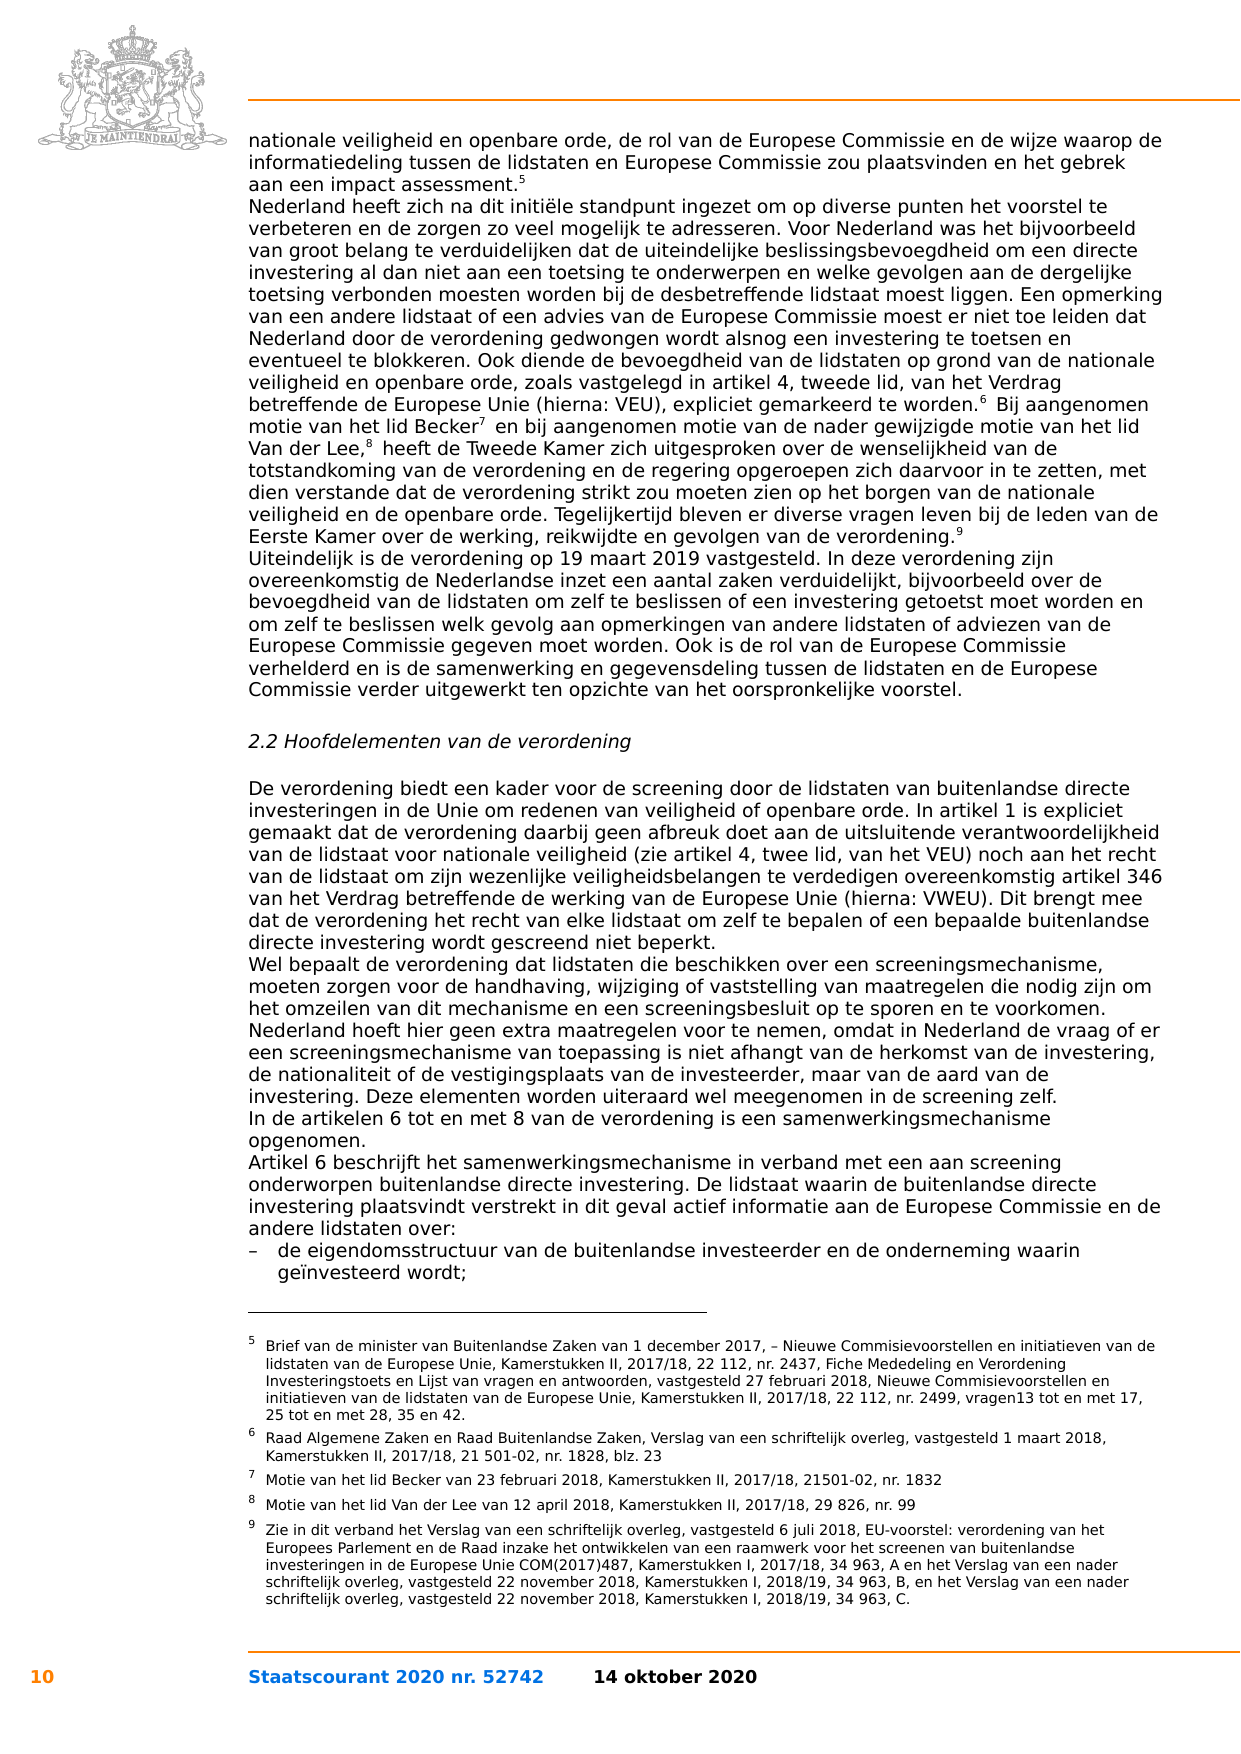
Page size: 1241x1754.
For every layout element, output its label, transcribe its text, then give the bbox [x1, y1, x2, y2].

text Motie van het lid Becker van 23 februari 2018, Kamerstukken II, 2017/18, 21501-02, nr. 1832 [248, 1468, 1163, 1490]
text Uiteindelijk is de verordening op 19 maart 2019 vastgesteld. In deze verordening zijn overeenkomstig de Nederlandse inzet een aantal zaken verduidelijkt, bijvoorbeeld over de bevoegdheid van de lidstaten om zelf te beslissen of een investering getoetst moet worden en om zelf te beslissen welk gevolg aan opmerkingen van andere lidstaten of adviezen van de Europese Commissie gegeven moet worden. Ook is de rol van de Europese Commissie verhelderd en is de samenwerking en gegevensdeling tussen de lidstaten en de Europese Commissie verder uitgewerkt ten opzichte van het oorspronkelijke voorstel. [248, 547, 1163, 701]
picture [38, 25, 227, 150]
text nationale veiligheid en openbare orde, de rol van de Europese Commissie en de wijze waarop de informatiedeling tussen de lidstaten en Europese Commissie zou plaatsvinden en het gebrek aan een impact assessment. [248, 130, 1163, 196]
text – de eigendomsstructuur van de buitenlandse investeerder en de onderneming waarin geïnvesteerd wordt; [248, 1240, 1163, 1284]
text Raad Algemene Zaken en Raad Buitenlandse Zaken, Verslag van een schriftelijk overleg, vastgesteld 1 maart 2018, Kamerstukken II, 2017/18, 21 501-02, nr. 1828, blz. 23 [248, 1426, 1163, 1465]
text Artikel 6 beschrijft het samenwerkingsmechanisme in verband met een aan screening onderworpen buitenlandse directe investering. De lidstaat waarin de buitenlandse directe investering plaatsvindt verstrekt in dit geval actief informatie aan de Europese Commissie en de andere lidstaten over: [248, 1152, 1163, 1240]
text Wel bepaalt de verordening dat lidstaten die beschikken over een screeningsmechanisme, moeten zorgen voor de handhaving, wijziging of vaststelling van maatregelen die nodig zijn om het omzeilen van dit mechanisme en een screeningsbesluit op te sporen en te voorkomen. Nederland hoeft hier geen extra maatregelen voor te nemen, omdat in Nederland de vraag of er een screeningsmechanisme van toepassing is niet afhangt van de herkomst van de investering, de nationaliteit of de vestigingsplaats van de investeerder, maar van de aard van de investering. Deze elementen worden uiteraard wel meegenomen in de screening zelf. [248, 954, 1163, 1108]
text Brief van de minister van Buitenlandse Zaken van 1 december 2017, – Nieuwe Commisievoorstellen en initiatieven van de lidstaten van de Europese Unie, Kamerstukken II, 2017/18, 22 112, nr. 2437, Fiche Mededeling en Verordening Investeringstoets en Lijst van vragen en antwoorden, vastgesteld 27 februari 2018, Nieuwe Commisievoorstellen en initiatieven van de lidstaten van de Europese Unie, Kamerstukken II, 2017/18, 22 112, nr. 2499, vragen13 tot en met 17, 25 tot en met 28, 35 en 42. [248, 1334, 1163, 1423]
subtitle 2.2 Hoofdelementen van de verordening [248, 731, 1163, 753]
text Zie in dit verband het Verslag van een schriftelijk overleg, vastgesteld 6 juli 2018, EU-voorstel: verordening van het Europees Parlement en de Raad inzake het ontwikkelen van een raamwerk voor het screenen van buitenlandse investeringen in de Europese Unie COM(2017)487, Kamerstukken I, 2017/18, 34 963, A en het Verslag van een nader schriftelijk overleg, vastgesteld 22 november 2018, Kamerstukken I, 2018/19, 34 963, B, en het Verslag van een nader schriftelijk overleg, vastgesteld 22 november 2018, Kamerstukken I, 2018/19, 34 963, C. [248, 1518, 1163, 1608]
text De verordening biedt een kader voor de screening door de lidstaten van buitenlandse directe investeringen in de Unie om redenen van veiligheid of openbare orde. In artikel 1 is expliciet gemaakt dat de verordening daarbij geen afbreuk doet aan de uitsluitende verantwoordelijkheid van de lidstaat voor nationale veiligheid (zie artikel 4, twee lid, van het VEU) noch aan het recht van de lidstaat om zijn wezenlijke veiligheidsbelangen te verdedigen overeenkomstig artikel 346 van het Verdrag betreffende de werking van de Europese Unie (hierna: VWEU). Dit brengt mee dat de verordening het recht van elke lidstaat om zelf te bepalen of een bepaalde buitenlandse directe investering wordt gescreend niet beperkt. [248, 778, 1163, 954]
text Nederland heeft zich na dit initiële standpunt ingezet om op diverse punten het voorstel te verbeteren en de zorgen zo veel mogelijk te adresseren. Voor Nederland was het bijvoorbeeld van groot belang te verduidelijken dat de uiteindelijke beslissingsbevoegdheid om een directe investering al dan niet aan een toetsing te onderwerpen en welke gevolgen aan de dergelijke toetsing verbonden moesten worden bij de desbetreffende lidstaat moest liggen. Een opmerking van een andere lidstaat of een advies van de Europese Commissie moest er niet toe leiden dat Nederland door de verordening gedwongen wordt alsnog een investering te toetsen en eventueel te blokkeren. Ook diende de bevoegdheid van de lidstaten op grond van de nationale veiligheid en openbare orde, zoals vastgelegd in artikel 4, tweede lid, van het Verdrag betreffende de Europese Unie (hierna: VEU), expliciet gemarkeerd te worden. Bij aangenomen motie van het lid Becker en bij aangenomen motie van de nader gewijzigde motie van het lid Van der Lee, heeft de Tweede Kamer zich uitgesproken over de wenselijkheid van de totstandkoming van de verordening en de regering opgeroepen zich daarvoor in te zetten, met dien verstande dat de verordening strikt zou moeten zien op het borgen van de nationale veiligheid en de openbare orde. Tegelijkertijd bleven er diverse vragen leven bij de leden van de Eerste Kamer over de werking, reikwijdte en gevolgen van de verordening. [248, 196, 1163, 547]
text In de artikelen 6 tot en met 8 van de verordening is een samenwerkingsmechanisme opgenomen. [248, 1108, 1163, 1152]
text Motie van het lid Van der Lee van 12 april 2018, Kamerstukken II, 2017/18, 29 826, nr. 99 [248, 1493, 1163, 1515]
